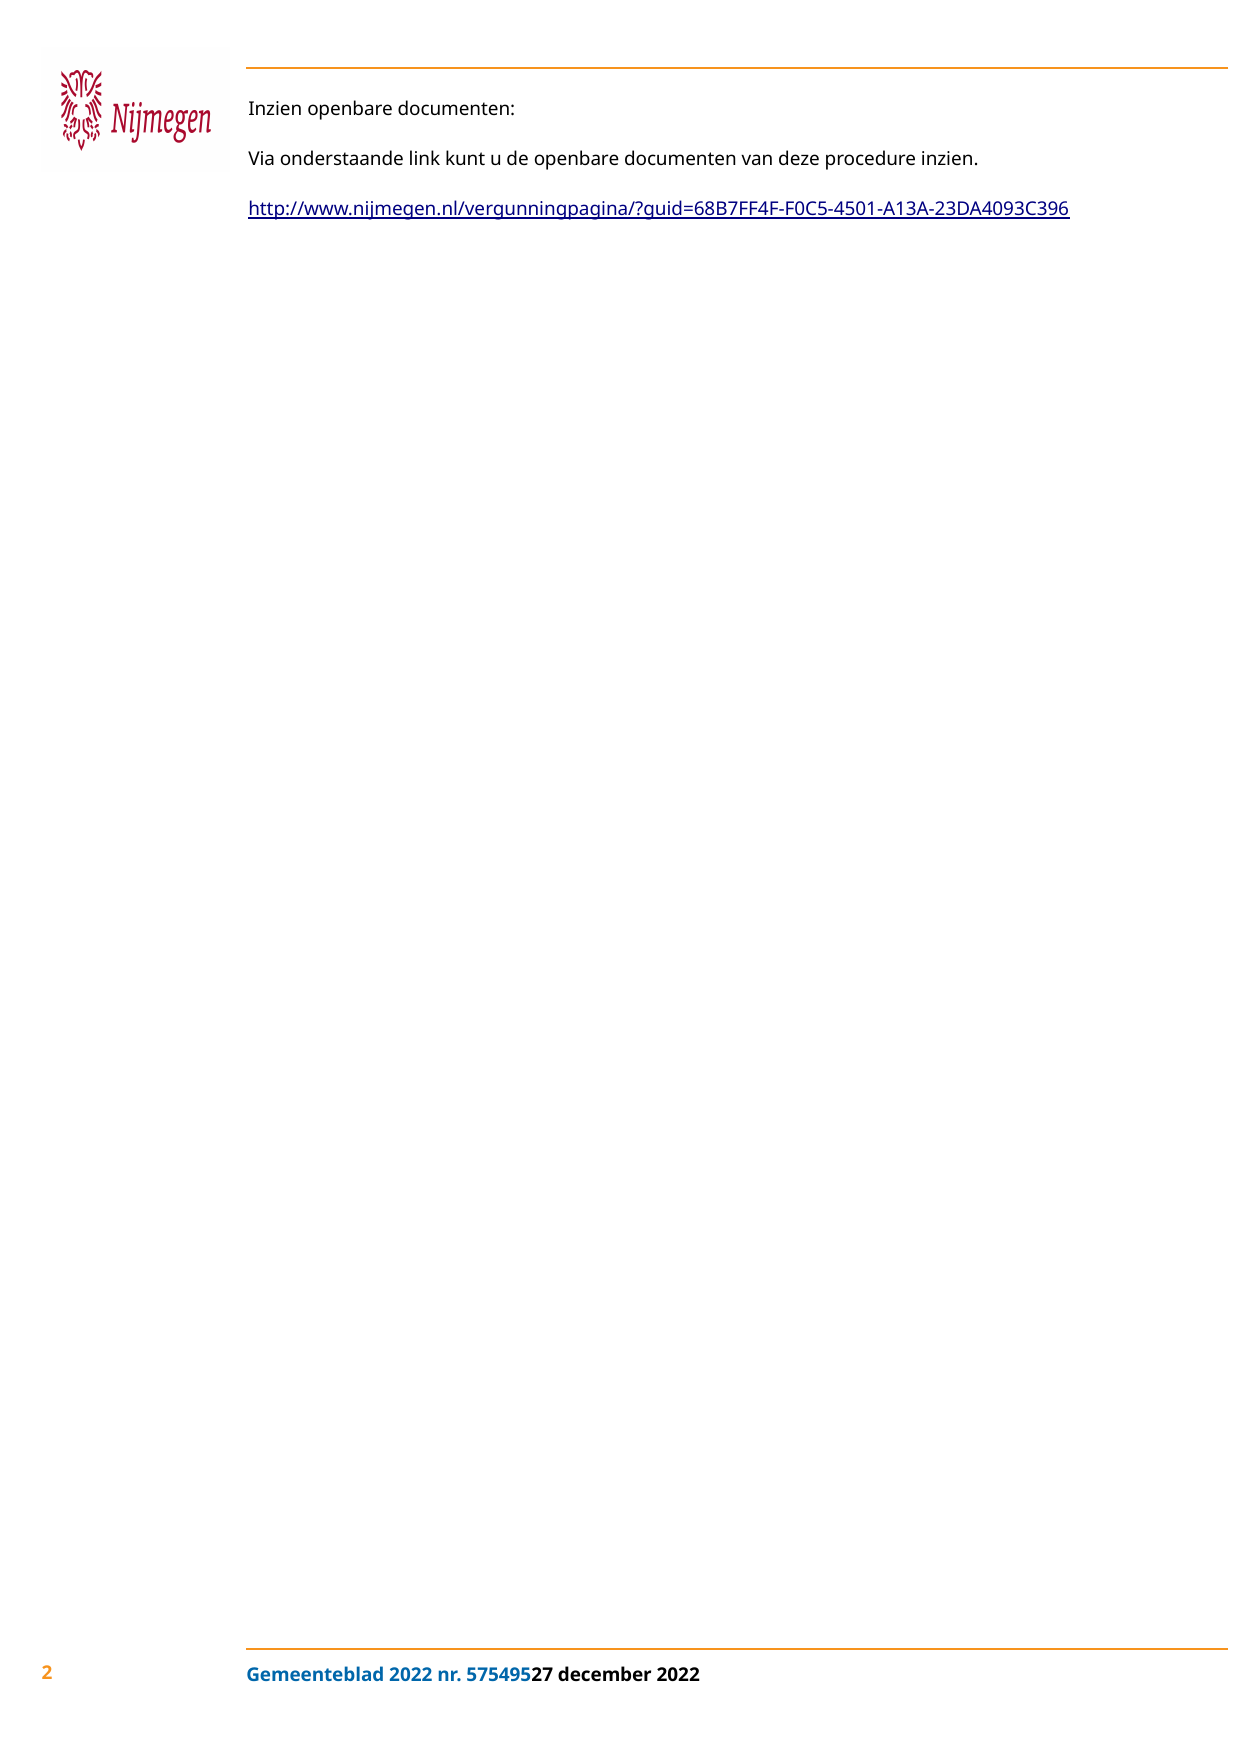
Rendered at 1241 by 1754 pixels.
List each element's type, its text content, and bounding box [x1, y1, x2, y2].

text Inzien openbare documenten: [248, 95, 1152, 121]
text http://www.nijmegen.nl/vergunningpagina/?guid=68B7FF4F-F0C5-4501-A13A-23DA4093C396 [248, 196, 1152, 221]
picture [41, 47, 231, 172]
text Via onderstaande link kunt u de openbare documenten van deze procedure inzien. [248, 145, 1152, 171]
